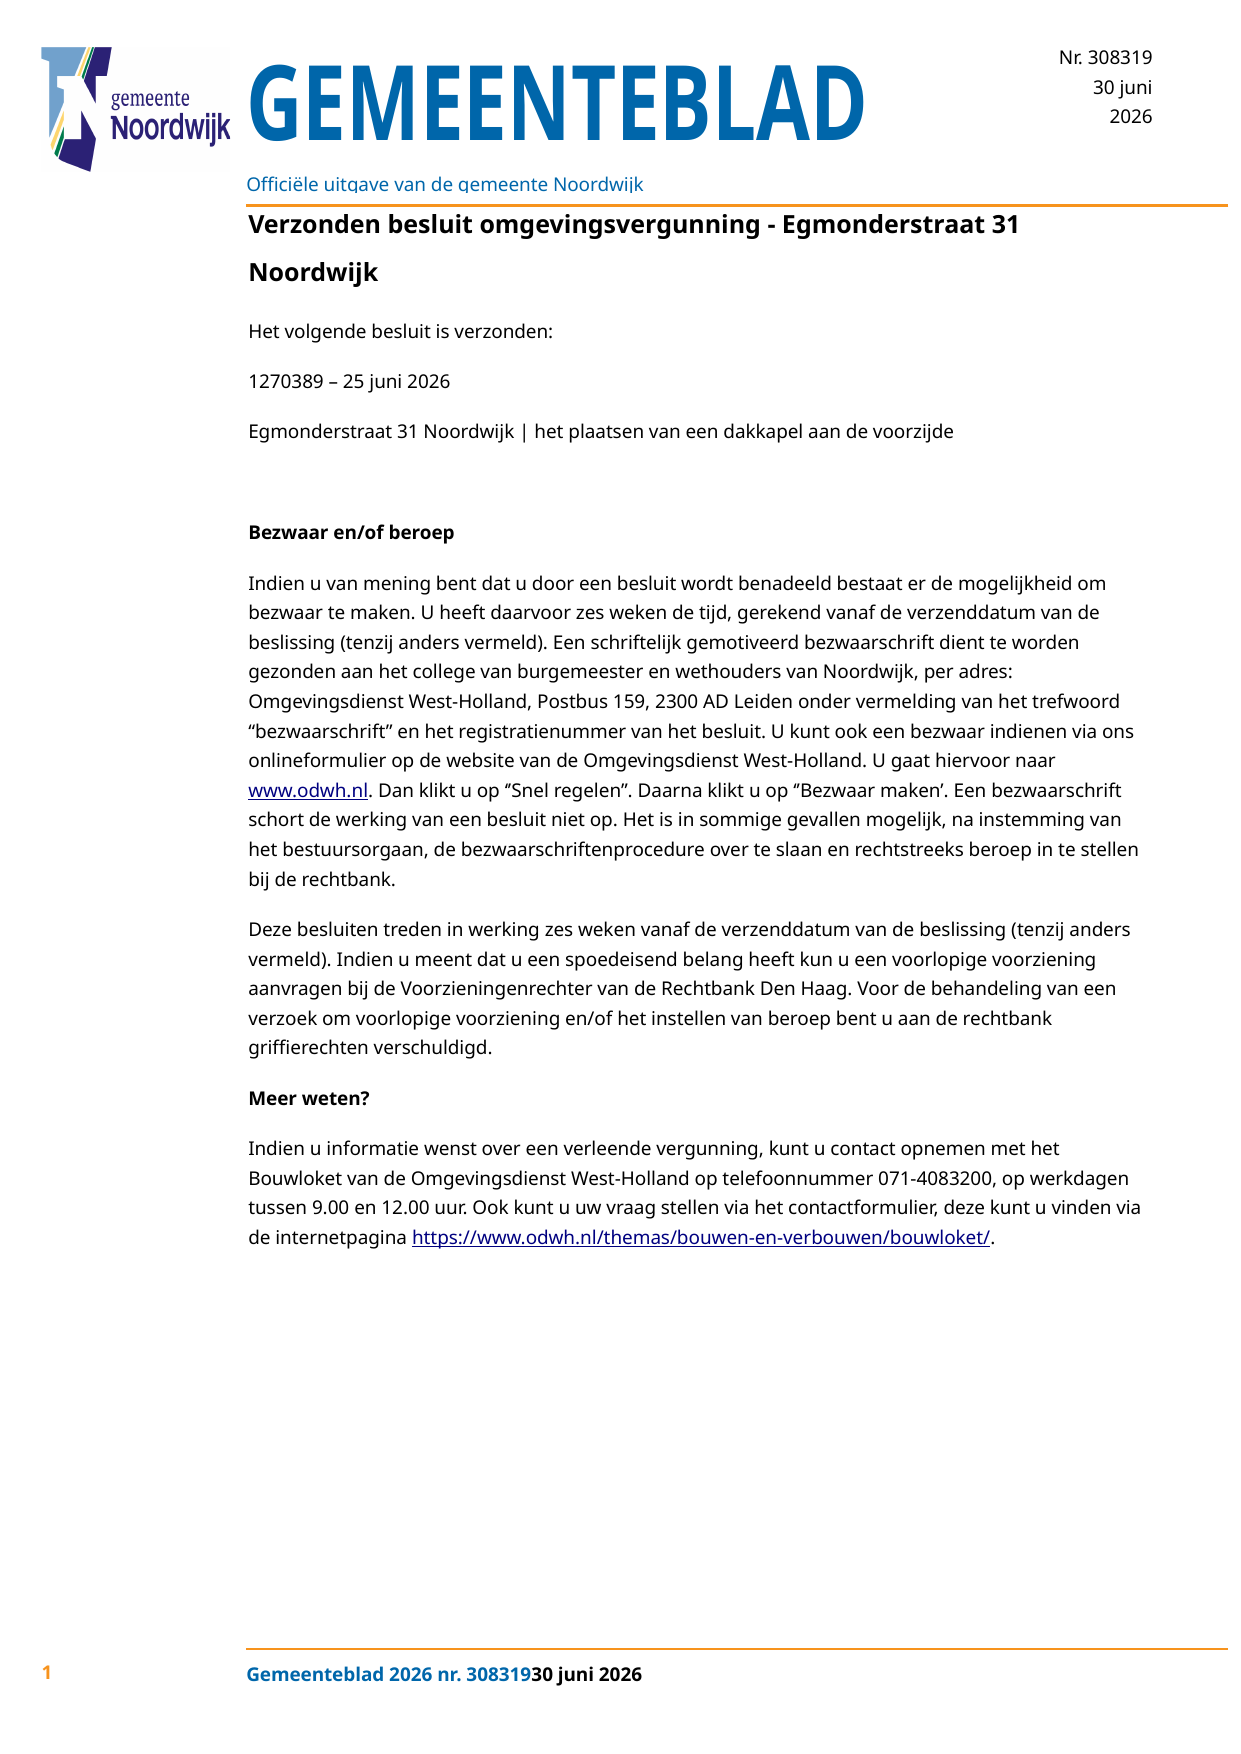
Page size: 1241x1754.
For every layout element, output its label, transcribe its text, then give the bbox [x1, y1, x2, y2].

text Verzonden besluit omgevingsvergunning - Egmonderstraat 31 Noordwijk [248, 207, 1152, 288]
text Egmonderstraat 31 Noordwijk | het plaatsen van een dakkapel aan de voorzijde [248, 419, 1152, 444]
text Het volgende besluit is verzonden: [248, 318, 1152, 344]
picture [41, 47, 231, 172]
text Deze besluiten treden in werking zes weken vanaf de verzenddatum van de beslissing (tenzij anders vermeld). Indien u meent dat u een spoedeisend belang heeft kun u een voorlopige voorziening aanvragen bij de Voorzieningenrechter van de Rechtbank Den Haag. Voor de behandeling van een verzoek om voorlopige voorziening en/of het instellen van beroep bent u aan de rechtbank griffierechten verschuldigd. [248, 916, 1152, 1060]
text Indien u van mening bent dat u door een besluit wordt benadeeld bestaat er de mogelijkheid om bezwaar te maken. U heeft daarvoor zes weken de tijd, gerekend vanaf de verzenddatum van de beslissing (tenzij anders vermeld). Een schriftelijk gemotiveerd bezwaarschrift dient te worden gezonden aan het college van burgemeester en wethouders van Noordwijk, per adres: Omgevingsdienst West-Holland, Postbus 159, 2300 AD Leiden onder vermelding van het trefwoord “bezwaarschrift” en het registratienummer van het besluit. U kunt ook een bezwaar indienen via ons onlineformulier op de website van de Omgevingsdienst West-Holland. U gaat hiervoor naar www.odwh.nl. Dan klikt u op ‘’Snel regelen”. Daarna klikt u op ‘’Bezwaar maken’. Een bezwaarschrift schort de werking van een besluit niet op. Het is in sommige gevallen mogelijk, na instemming van het bestuursorgaan, de bezwaarschriftenprocedure over te slaan en rechtstreeks beroep in te stellen bij de rechtbank. [248, 570, 1152, 892]
text 1270389 – 25 juni 2026 [248, 368, 1152, 394]
text Bezwaar en/of beroep [248, 519, 1152, 545]
text Indien u informatie wenst over een verleende vergunning, kunt u contact opnemen met het Bouwloket van de Omgevingsdienst West-Holland op telefoonnummer 071-4083200, op werkdagen tussen 9.00 en 12.00 uur. Ook kunt u uw vraag stellen via het contactformulier, deze kunt u vinden via de internetpagina https://www.odwh.nl/themas/bouwen-en-verbouwen/bouwloket/. [248, 1135, 1152, 1250]
text Meer weten? [248, 1085, 1152, 1111]
